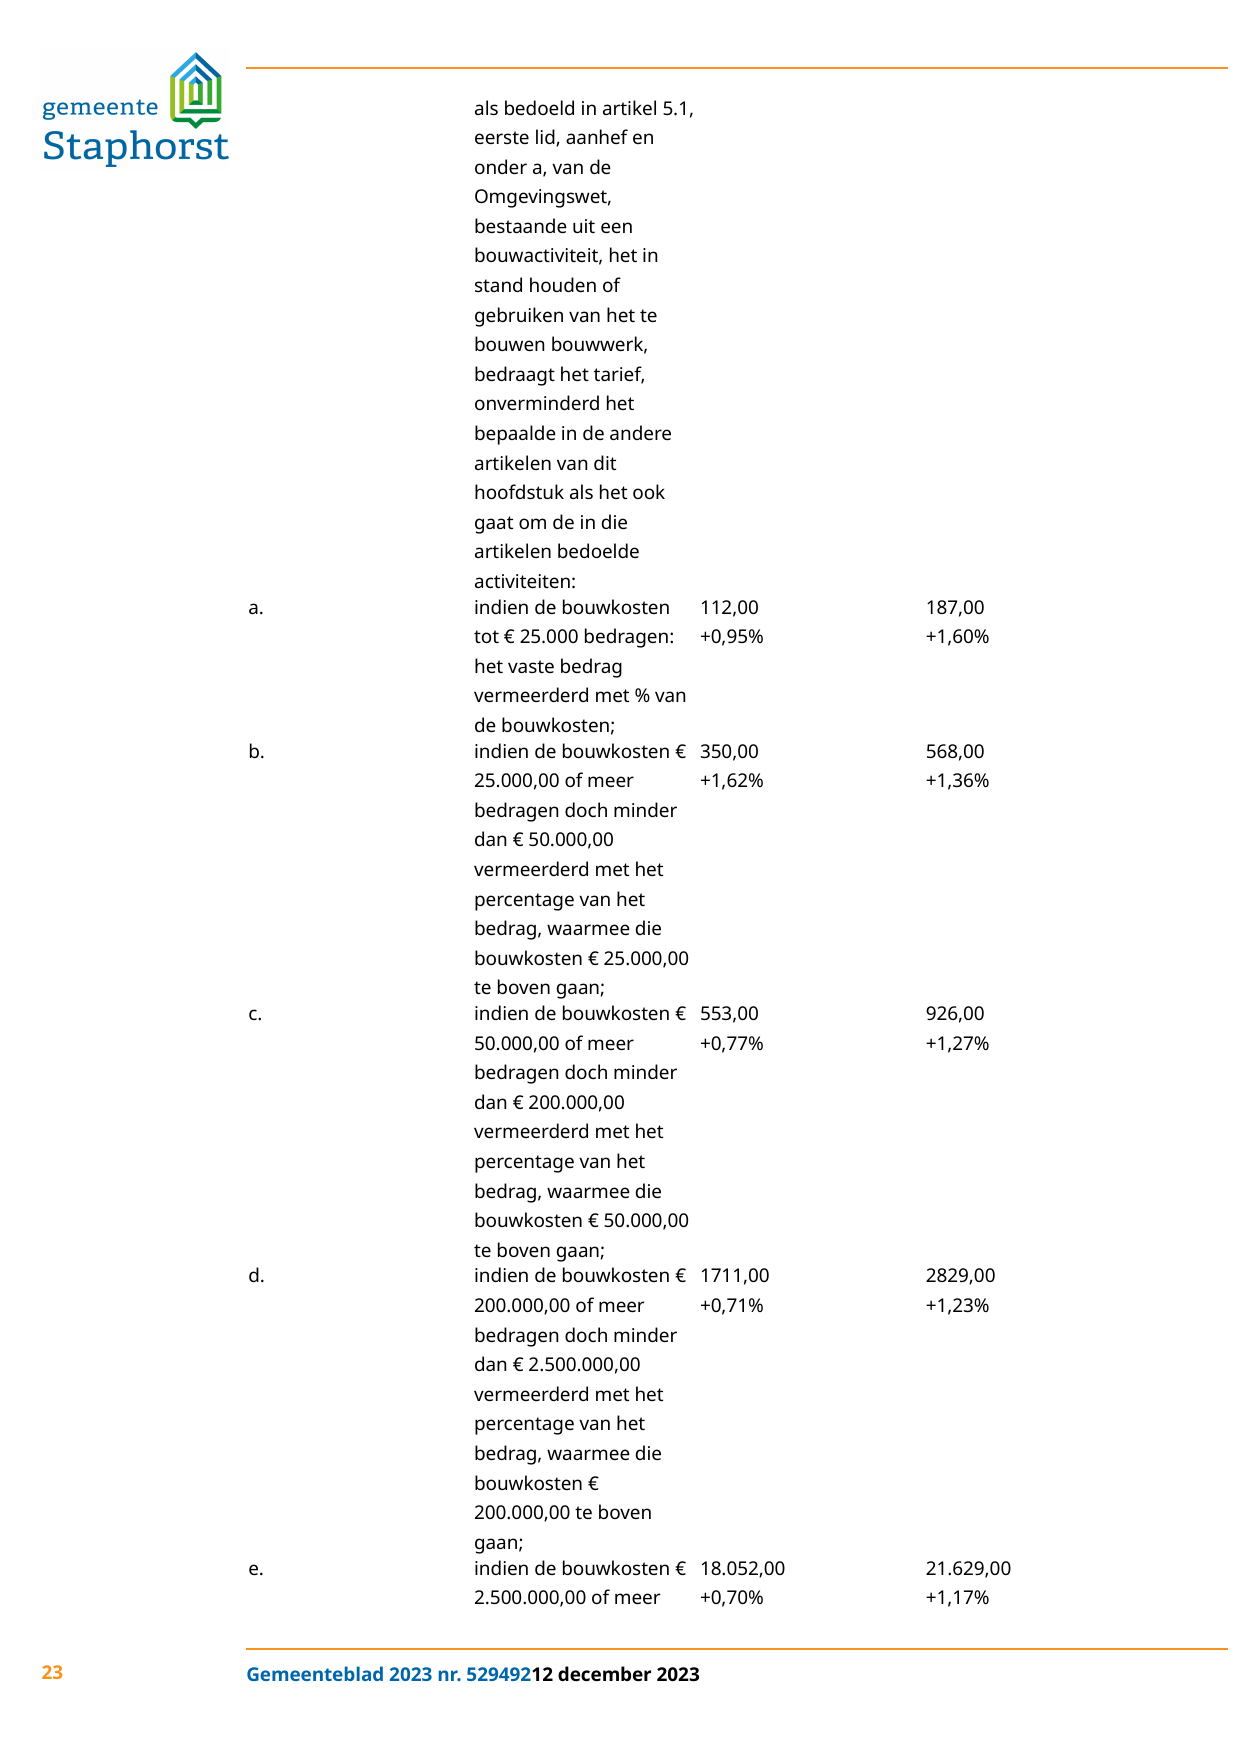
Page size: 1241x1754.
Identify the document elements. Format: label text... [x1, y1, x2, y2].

table_cell [248, 95, 474, 594]
table_cell indien de bouwkosten € 25.000,00 of meer bedragen doch minder dan € 50.000,00 vermeerderd met het percentage van het bedrag, waarmee die bouwkosten € 25.000,00 te boven gaan; [474, 738, 700, 1000]
table_cell [248, 1555, 474, 1610]
table_cell [926, 95, 1152, 594]
table_cell 112,00 +0,95% [700, 594, 926, 738]
table_cell indien de bouwkosten € 50.000,00 of meer bedragen doch minder dan € 200.000,00 vermeerderd met het percentage van het bedrag, waarmee die bouwkosten € 50.000,00 te boven gaan; [474, 1000, 700, 1263]
table_cell 553,00 +0,77% [700, 1000, 926, 1263]
table_cell als bedoeld in artikel 5.1, eerste lid, aanhef en onder a, van de Omgevingswet, bestaande uit een bouwactiviteit, het in stand houden of gebruiken van het te bouwen bouwwerk, bedraagt het tarief, onverminderd het bepaalde in de andere artikelen van dit hoofdstuk als het ook gaat om de in die artikelen bedoelde activiteiten: [474, 95, 700, 594]
table_cell [248, 738, 474, 1000]
table_cell [700, 95, 926, 594]
table_cell 187,00 +1,60% [926, 594, 1152, 738]
table_cell indien de bouwkosten € 2.500.000,00 of meer [474, 1555, 700, 1610]
picture [41, 47, 231, 172]
table_cell [248, 1000, 474, 1263]
table_cell 926,00 +1,27% [926, 1000, 1152, 1263]
table_cell 21.629,00 +1,17% [926, 1555, 1152, 1610]
table_cell indien de bouwkosten € 200.000,00 of meer bedragen doch minder dan € 2.500.000,00 vermeerderd met het percentage van het bedrag, waarmee die bouwkosten € 200.000,00 te boven gaan; [474, 1263, 700, 1555]
table_cell 350,00 +1,62% [700, 738, 926, 1000]
table_cell indien de bouwkosten tot € 25.000 bedragen: het vaste bedrag vermeerderd met % van de bouwkosten; [474, 594, 700, 738]
table_cell 18.052,00 +0,70% [700, 1555, 926, 1610]
table_cell [248, 1263, 474, 1555]
table_cell 1711,00 +0,71% [700, 1263, 926, 1555]
table_cell 2829,00 +1,23% [926, 1263, 1152, 1555]
table_cell 568,00 +1,36% [926, 738, 1152, 1000]
table_cell [248, 594, 474, 738]
